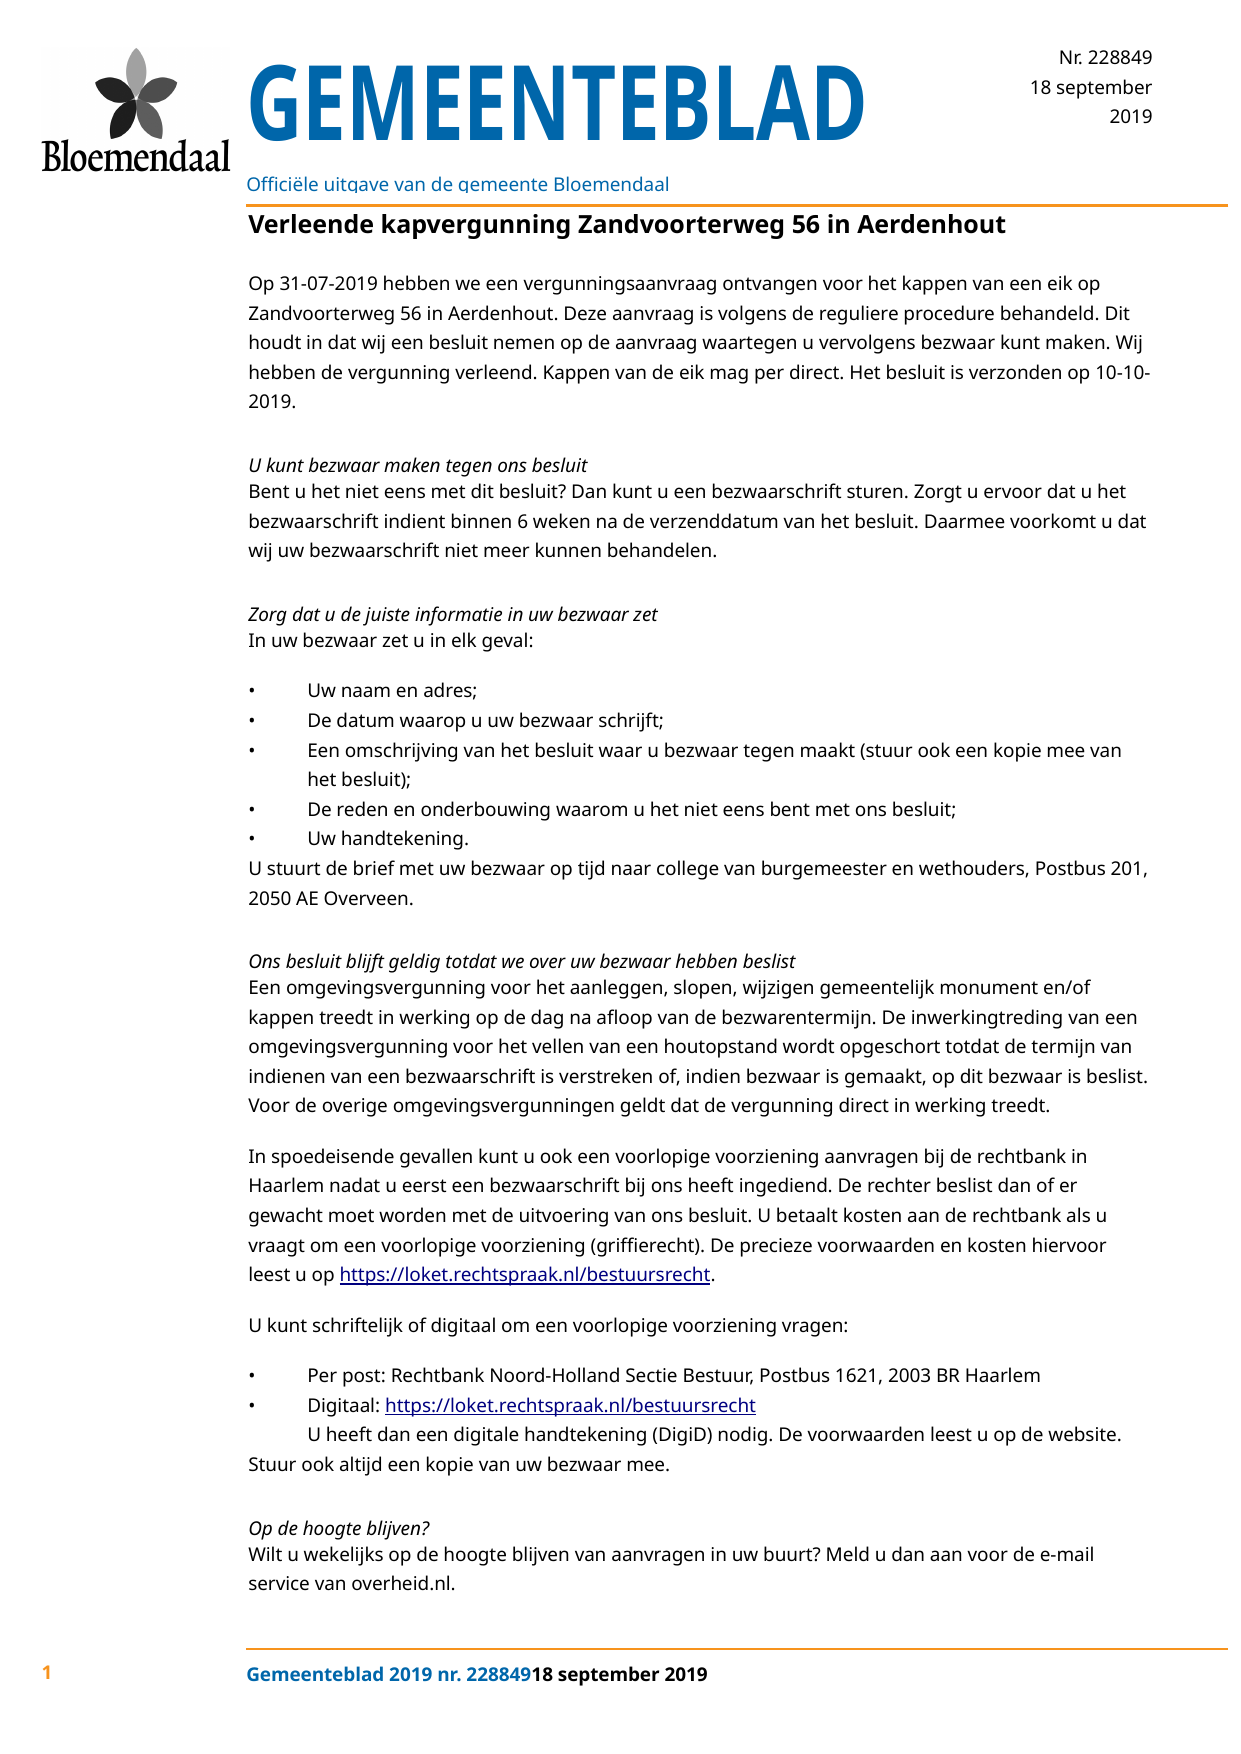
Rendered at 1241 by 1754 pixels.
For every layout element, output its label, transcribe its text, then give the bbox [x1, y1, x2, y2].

text U kunt bezwaar maken tegen ons besluit [248, 453, 1152, 478]
picture [41, 47, 231, 172]
text Verleende kapvergunning Zandvoorterweg 56 in Aerdenhout [248, 207, 1152, 241]
text In spoedeisende gevallen kunt u ook een voorlopige voorziening aanvragen bij de rechtbank in Haarlem nadat u eerst een bezwaarschrift bij ons heeft ingediend. De rechter beslist dan of er gewacht moet worden met de uitvoering van ons besluit. U betaalt kosten aan de rechtbank als u vraagt om een voorlopige voorziening (griffierecht). De precieze voorwaarden en kosten hiervoor leest u op https://loket.rechtspraak.nl/bestuursrecht. [248, 1143, 1152, 1287]
text Bent u het niet eens met dit besluit? Dan kunt u een bezwaarschrift sturen. Zorgt u ervoor dat u het bezwaarschrift indient binnen 6 weken na de verzenddatum van het besluit. Daarmee voorkomt u dat wij uw bezwaarschrift niet meer kunnen behandelen. [248, 478, 1152, 563]
list Uw handtekening. [248, 826, 1152, 851]
text In uw bezwaar zet u in elk geval: [248, 627, 1152, 653]
text U kunt schriftelijk of digitaal om een voorlopige voorziening vragen: [248, 1312, 1152, 1338]
text Wilt u wekelijks op de hoogte blijven van aanvragen in uw buurt? Meld u dan aan voor de e-mail service van overheid.nl. [248, 1541, 1152, 1596]
list Digitaal: https://loket.rechtspraak.nl/bestuursrecht [248, 1392, 1152, 1418]
text Stuur ook altijd een kopie van uw bezwaar mee. [248, 1451, 1152, 1477]
text Een omgevingsvergunning voor het aanleggen, slopen, wijzigen gemeentelijk monument en/of kappen treedt in werking op de dag na afloop van de bezwarentermijn. De inwerkingtreding van een omgevingsvergunning voor het vellen van een houtopstand wordt opgeschort totdat de termijn van indienen van een bezwaarschrift is verstreken of, indien bezwaar is gemaakt, op dit bezwaar is beslist. Voor de overige omgevingsvergunningen geldt dat de vergunning direct in werking treedt. [248, 974, 1152, 1118]
text Ons besluit blijft geldig totdat we over uw bezwaar hebben beslist [248, 949, 1152, 974]
text Op de hoogte blijven? [248, 1515, 1152, 1541]
text Zorg dat u de juiste informatie in uw bezwaar zet [248, 601, 1152, 627]
list U heeft dan een digitale handtekening (DigiD) nodig. De voorwaarden leest u op de website. [248, 1421, 1152, 1447]
list Een omschrijving van het besluit waar u bezwaar tegen maakt (stuur ook een kopie mee van het besluit); [248, 737, 1152, 792]
list Uw naam en adres; [248, 678, 1152, 703]
list Per post: Rechtbank Noord-Holland Sectie Bestuur, Postbus 1621, 2003 BR Haarlem [248, 1362, 1152, 1388]
list De reden en onderbouwing waarom u het niet eens bent met ons besluit; [248, 796, 1152, 822]
text U stuurt de brief met uw bezwaar op tijd naar college van burgemeester en wethouders, Postbus 201, 2050 AE Overveen. [248, 855, 1152, 910]
text Op 31-07-2019 hebben we een vergunningsaanvraag ontvangen voor het kappen van een eik op Zandvoorterweg 56 in Aerdenhout. Deze aanvraag is volgens de reguliere procedure behandeld. Dit houdt in dat wij een besluit nemen op de aanvraag waartegen u vervolgens bezwaar kunt maken. Wij hebben de vergunning verleend. Kappen van de eik mag per direct. Het besluit is verzonden op 10-10-2019. [248, 270, 1152, 414]
list De datum waarop u uw bezwaar schrijft; [248, 707, 1152, 733]
